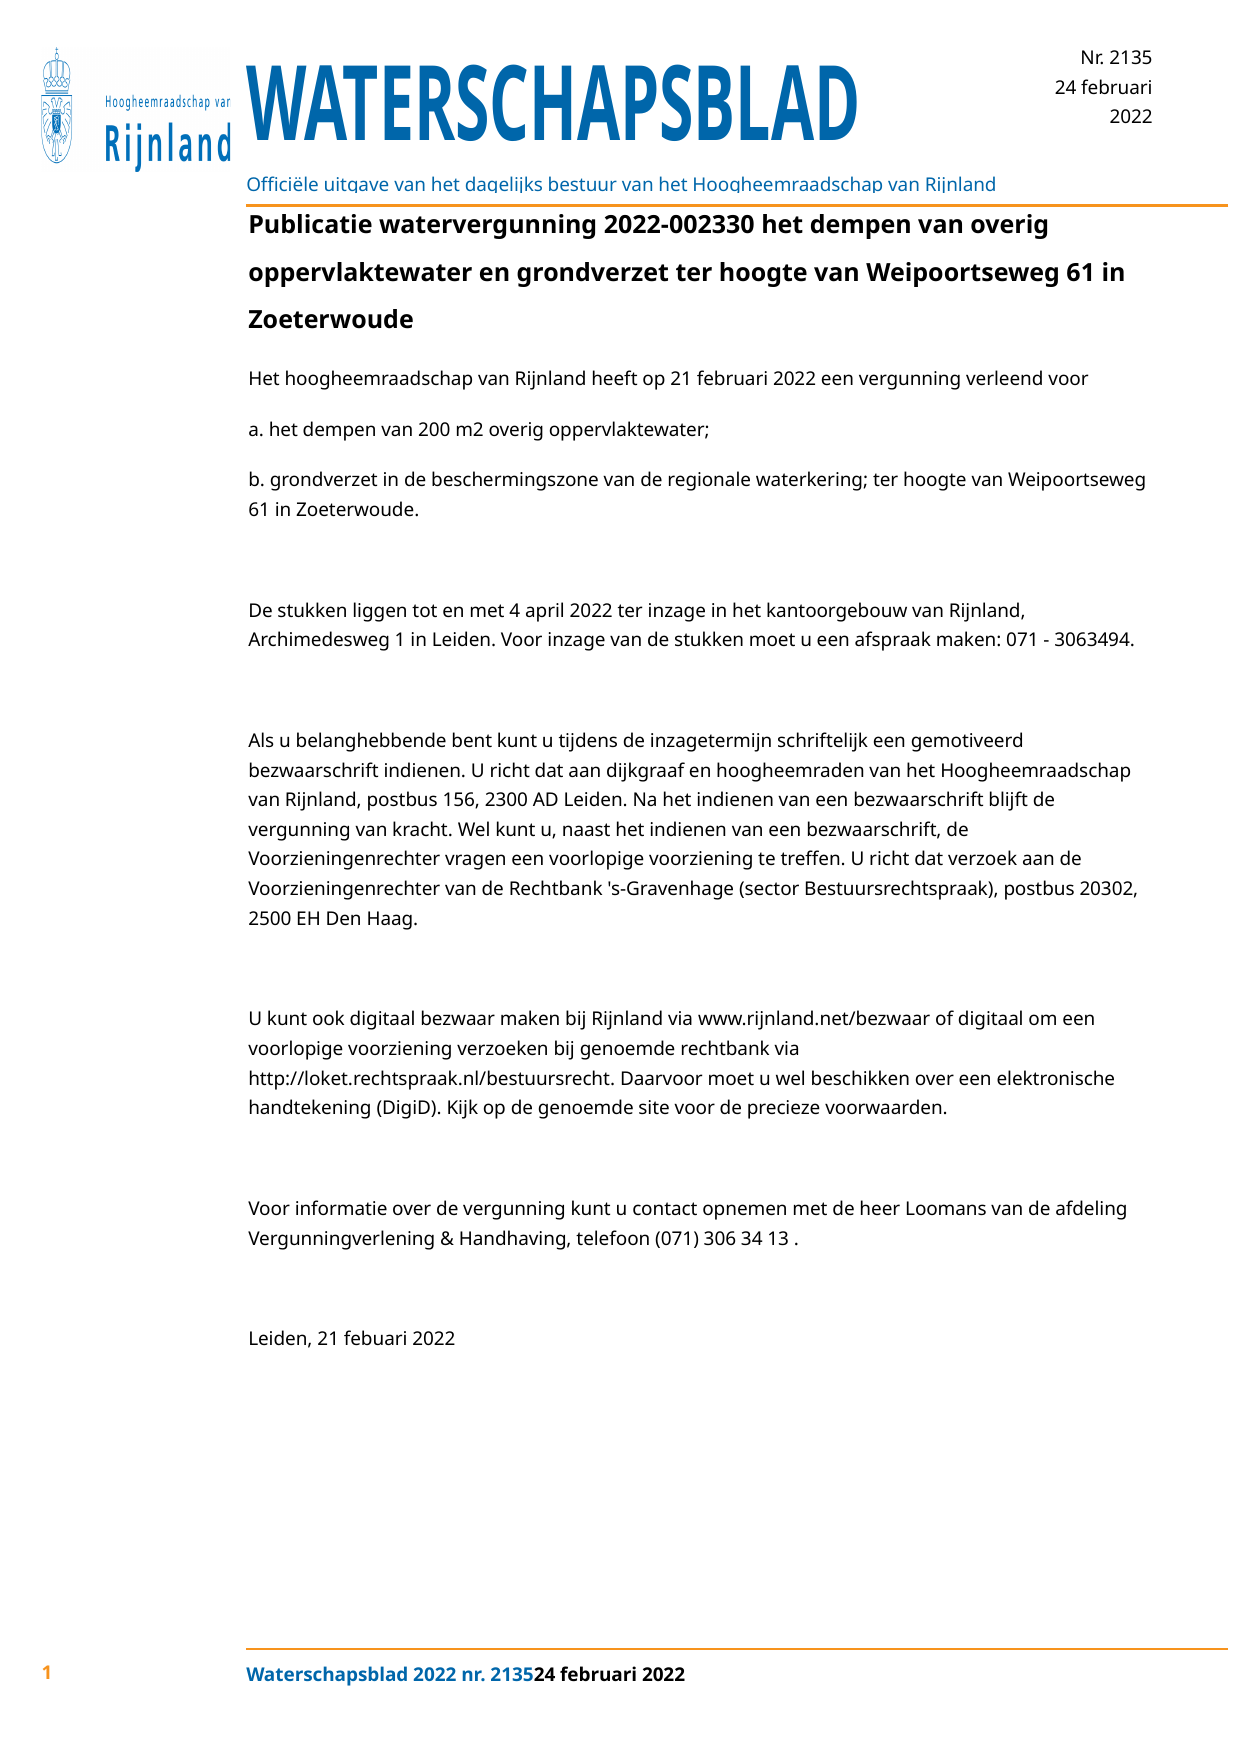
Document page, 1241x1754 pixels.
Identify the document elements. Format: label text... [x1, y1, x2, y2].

text Het hoogheemraadschap van Rijnland heeft op 21 februari 2022 een vergunning verleend voor [248, 366, 1152, 391]
text Publicatie watervergunning 2022-002330 het dempen van overig oppervlaktewater en grondverzet ter hoogte van Weipoortseweg 61 in Zoeterwoude [248, 207, 1152, 336]
text De stukken liggen tot en met 4 april 2022 ter inzage in het kantoorgebouw van Rijnland, Archimedesweg 1 in Leiden. Voor inzage van de stukken moet u een afspraak maken: 071 - 3063494. [248, 597, 1152, 652]
text Voor informatie over de vergunning kunt u contact opnemen met de heer Loomans van de afdeling Vergunningverlening & Handhaving, telefoon (071) 306 34 13 . [248, 1195, 1152, 1250]
text Leiden, 21 febuari 2022 [248, 1326, 1152, 1351]
picture [41, 47, 231, 172]
text Als u belanghebbende bent kunt u tijdens de inzagetermijn schriftelijk een gemotiveerd bezwaarschrift indienen. U richt dat aan dijkgraaf en hoogheemraden van het Hoogheemraadschap van Rijnland, postbus 156, 2300 AD Leiden. Na het indienen van een bezwaarschrift blijft de vergunning van kracht. Wel kunt u, naast het indienen van een bezwaarschrift, de Voorzieningenrechter vragen een voorlopige voorziening te treffen. U richt dat verzoek aan de Voorzieningenrechter van de Rechtbank 's-Gravenhage (sector Bestuursrechtspraak), postbus 20302, 2500 EH Den Haag. [248, 727, 1152, 930]
text a. het dempen van 200 m2 overig oppervlaktewater; [248, 416, 1152, 442]
text U kunt ook digitaal bezwaar maken bij Rijnland via www.rijnland.net/bezwaar of digitaal om een voorlopige voorziening verzoeken bij genoemde rechtbank via http://loket.rechtspraak.nl/bestuursrecht. Daarvoor moet u wel beschikken over een elektronische handtekening (DigiD). Kijk op de genoemde site voor de precieze voorwaarden. [248, 1006, 1152, 1120]
text b. grondverzet in de beschermingszone van de regionale waterkering; ter hoogte van Weipoortseweg 61 in Zoeterwoude. [248, 466, 1152, 522]
